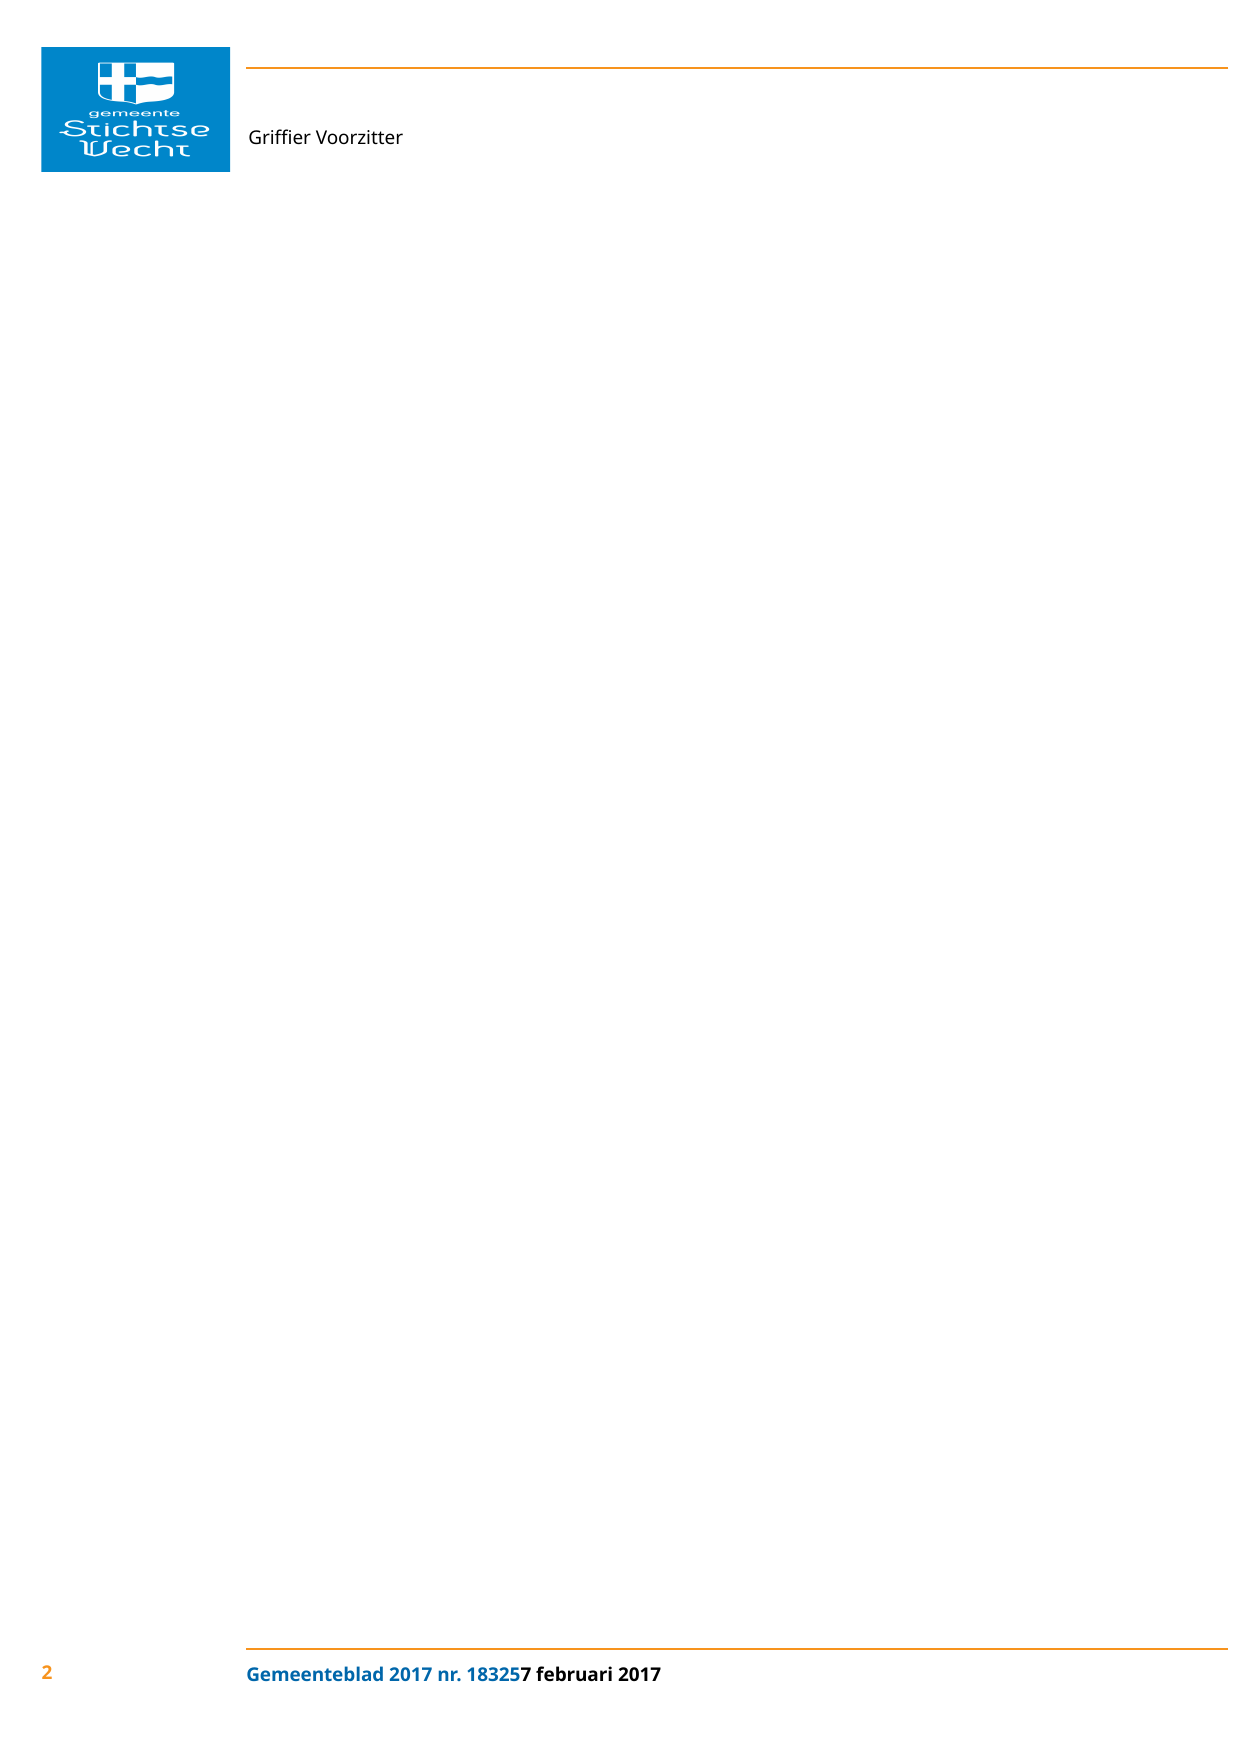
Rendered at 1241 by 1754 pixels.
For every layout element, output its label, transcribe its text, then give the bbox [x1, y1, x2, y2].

picture [99, 63, 135, 101]
picture [137, 63, 174, 103]
text Griffier Voorzitter [248, 124, 1152, 150]
